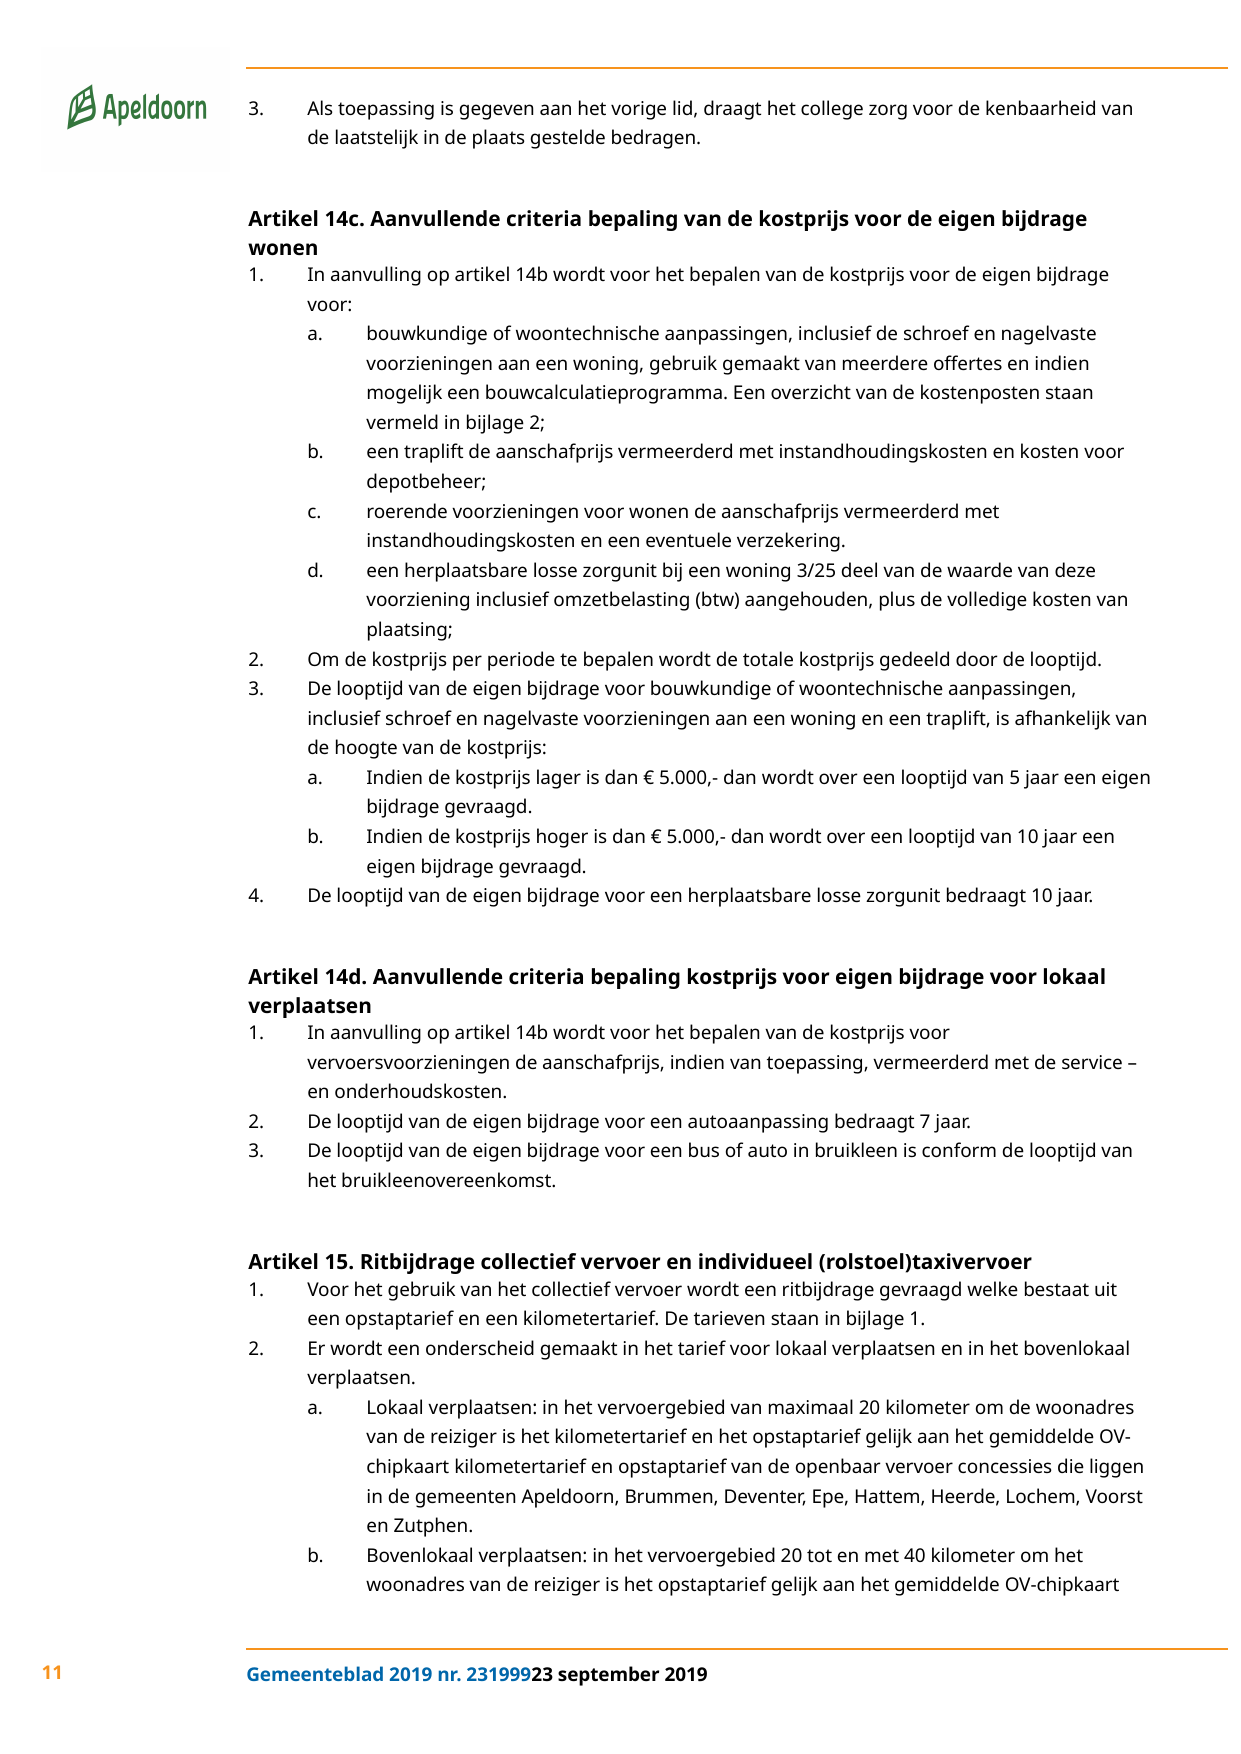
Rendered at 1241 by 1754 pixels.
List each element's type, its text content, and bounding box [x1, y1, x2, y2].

text Artikel 14c. Aanvullende criteria bepaling van de kostprijs voor de eigen bijdrage wonen [248, 204, 1152, 261]
list In aanvulling op artikel 14b wordt voor het bepalen van de kostprijs voor de eigen bijdrage voor: [248, 261, 1152, 317]
list Voor het gebruik van het collectief vervoer wordt een ritbijdrage gevraagd welke bestaat uit een opstaptarief en een kilometertarief. De tarieven staan in bijlage 1. [248, 1276, 1152, 1331]
list bouwkundige of woontechnische aanpassingen, inclusief de schroef en nagelvaste voorzieningen aan een woning, gebruik gemaakt van meerdere offertes en indien mogelijk een bouwcalculatieprogramma. Een overzicht van de kostenposten staan vermeld in bijlage 2; [307, 320, 1152, 435]
list De looptijd van de eigen bijdrage voor een bus of auto in bruikleen is conform de looptijd van het bruikleenovereenkomst. [248, 1138, 1152, 1193]
list Lokaal verplaatsen: in het vervoergebied van maximaal 20 kilometer om de woonadres van de reiziger is het kilometertarief en het opstaptarief gelijk aan het gemiddelde OV-chipkaart kilometertarief en opstaptarief van de openbaar vervoer concessies die liggen in de gemeenten Apeldoorn, Brummen, Deventer, Epe, Hattem, Heerde, Lochem, Voorst en Zutphen. [307, 1394, 1152, 1538]
list Bovenlokaal verplaatsen: in het vervoergebied 20 tot en met 40 kilometer om het woonadres van de reiziger is het opstaptarief gelijk aan het gemiddelde OV-chipkaart [307, 1542, 1152, 1597]
picture [41, 47, 231, 172]
list De looptijd van de eigen bijdrage voor bouwkundige of woontechnische aanpassingen, inclusief schroef en nagelvaste voorzieningen aan een woning en een traplift, is afhankelijk van de hoogte van de kostprijs: [248, 675, 1152, 760]
text Artikel 15. Ritbijdrage collectief vervoer en individueel (rolstoel)taxivervoer [248, 1247, 1152, 1276]
list Er wordt een onderscheid gemaakt in het tarief voor lokaal verplaatsen en in het bovenlokaal verplaatsen. [248, 1335, 1152, 1390]
list Indien de kostprijs hoger is dan € 5.000,- dan wordt over een looptijd van 10 jaar een eigen bijdrage gevraagd. [307, 823, 1152, 879]
list een herplaatsbare losse zorgunit bij een woning 3/25 deel van de waarde van deze voorziening inclusief omzetbelasting (btw) aangehouden, plus de volledige kosten van plaatsing; [307, 557, 1152, 642]
list In aanvulling op artikel 14b wordt voor het bepalen van de kostprijs voor vervoersvoorzieningen de aanschafprijs, indien van toepassing, vermeerderd met de service –en onderhoudskosten. [248, 1019, 1152, 1104]
list Indien de kostprijs lager is dan € 5.000,- dan wordt over een looptijd van 5 jaar een eigen bijdrage gevraagd. [307, 764, 1152, 819]
list roerende voorzieningen voor wonen de aanschafprijs vermeerderd met instandhoudingskosten en een eventuele verzekering. [307, 498, 1152, 553]
text Artikel 14d. Aanvullende criteria bepaling kostprijs voor eigen bijdrage voor lokaal verplaatsen [248, 962, 1152, 1019]
list Als toepassing is gegeven aan het vorige lid, draagt het college zorg voor de kenbaarheid van de laatstelijk in de plaats gestelde bedragen. [248, 95, 1152, 150]
list een traplift de aanschafprijs vermeerderd met instandhoudingskosten en kosten voor depotbeheer; [307, 439, 1152, 494]
list De looptijd van de eigen bijdrage voor een autoaanpassing bedraagt 7 jaar. [248, 1108, 1152, 1134]
list De looptijd van de eigen bijdrage voor een herplaatsbare losse zorgunit bedraagt 10 jaar. [248, 882, 1152, 908]
list Om de kostprijs per periode te bepalen wordt de totale kostprijs gedeeld door de looptijd. [248, 646, 1152, 672]
